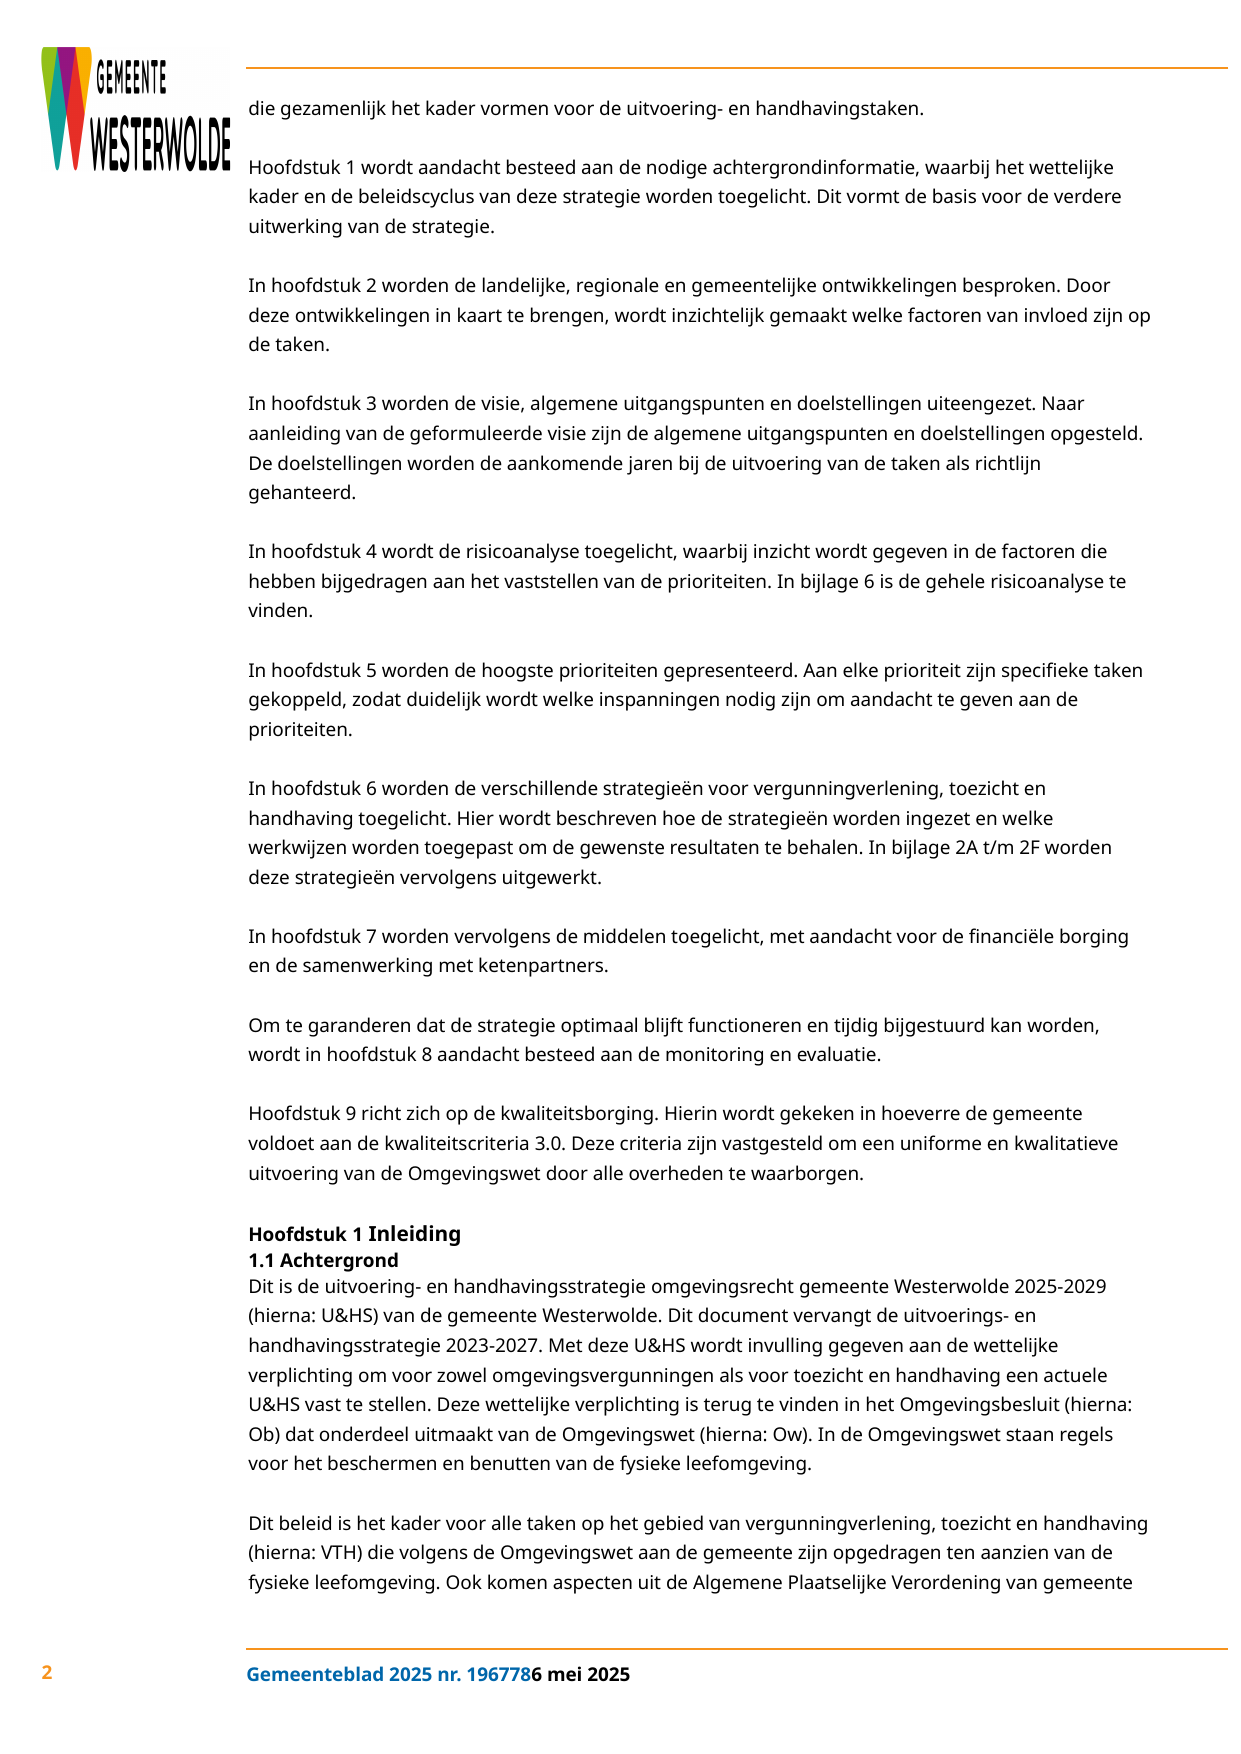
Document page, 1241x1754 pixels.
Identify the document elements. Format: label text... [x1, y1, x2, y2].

text In hoofdstuk 7 worden vervolgens de middelen toegelicht, met aandacht voor de financiële borging en de samenwerking met ketenpartners. [248, 923, 1152, 978]
text In hoofdstuk 4 wordt de risicoanalyse toegelicht, waarbij inzicht wordt gegeven in de factoren die hebben bijgedragen aan het vaststellen van de prioriteiten. In bijlage 6 is de gehele risicoanalyse te vinden. [248, 538, 1152, 623]
text 1.1 Achtergrond [248, 1247, 1152, 1273]
text die gezamenlijk het kader vormen voor de uitvoering- en handhavingstaken. [248, 95, 1152, 121]
text Hoofdstuk 1 Inleiding [248, 1219, 1152, 1247]
text In hoofdstuk 2 worden de landelijke, regionale en gemeentelijke ontwikkelingen besproken. Door deze ontwikkelingen in kaart te brengen, wordt inzichtelijk gemaakt welke factoren van invloed zijn op de taken. [248, 272, 1152, 357]
text Hoofdstuk 9 richt zich op de kwaliteitsborging. Hierin wordt gekeken in hoeverre de gemeente voldoet aan de kwaliteitscriteria 3.0. Deze criteria zijn vastgesteld om een uniforme en kwalitatieve uitvoering van de Omgevingswet door alle overheden te waarborgen. [248, 1101, 1152, 1186]
text In hoofdstuk 6 worden de verschillende strategieën voor vergunningverlening, toezicht en handhaving toegelicht. Hier wordt beschreven hoe de strategieën worden ingezet en welke werkwijzen worden toegepast om de gewenste resultaten te behalen. In bijlage 2A t/m 2F worden deze strategieën vervolgens uitgewerkt. [248, 775, 1152, 890]
text In hoofdstuk 3 worden de visie, algemene uitgangspunten en doelstellingen uiteengezet. Naar aanleiding van de geformuleerde visie zijn de algemene uitgangspunten en doelstellingen opgesteld. De doelstellingen worden de aankomende jaren bij de uitvoering van de taken als richtlijn gehanteerd. [248, 391, 1152, 505]
text Hoofdstuk 1 wordt aandacht besteed aan de nodige achtergrondinformatie, waarbij het wettelijke kader en de beleidscyclus van deze strategie worden toegelicht. Dit vormt de basis voor de verdere uitwerking van de strategie. [248, 154, 1152, 239]
text Om te garanderen dat de strategie optimaal blijft functioneren en tijdig bijgestuurd kan worden, wordt in hoofdstuk 8 aandacht besteed aan de monitoring en evaluatie. [248, 1012, 1152, 1067]
text In hoofdstuk 5 worden de hoogste prioriteiten gepresenteerd. Aan elke prioriteit zijn specifieke taken gekoppeld, zodat duidelijk wordt welke inspanningen nodig zijn om aandacht te geven aan de prioriteiten. [248, 657, 1152, 742]
picture [41, 47, 231, 172]
text Dit is de uitvoering- en handhavingsstrategie omgevingsrecht gemeente Westerwolde 2025-2029 (hierna: U&HS) van de gemeente Westerwolde. Dit document vervangt de uitvoerings- en handhavingsstrategie 2023-2027. Met deze U&HS wordt invulling gegeven aan de wettelijke verplichting om voor zowel omgevingsvergunningen als voor toezicht en handhaving een actuele U&HS vast te stellen. Deze wettelijke verplichting is terug te vinden in het Omgevingsbesluit (hierna: Ob) dat onderdeel uitmaakt van de Omgevingswet (hierna: Ow). In de Omgevingswet staan regels voor het beschermen en benutten van de fysieke leefomgeving. [248, 1273, 1152, 1476]
text Dit beleid is het kader voor alle taken op het gebied van vergunningverlening, toezicht en handhaving (hierna: VTH) die volgens de Omgevingswet aan de gemeente zijn opgedragen ten aanzien van de fysieke leefomgeving. Ook komen aspecten uit de Algemene Plaatselijke Verordening van gemeente [248, 1510, 1152, 1595]
